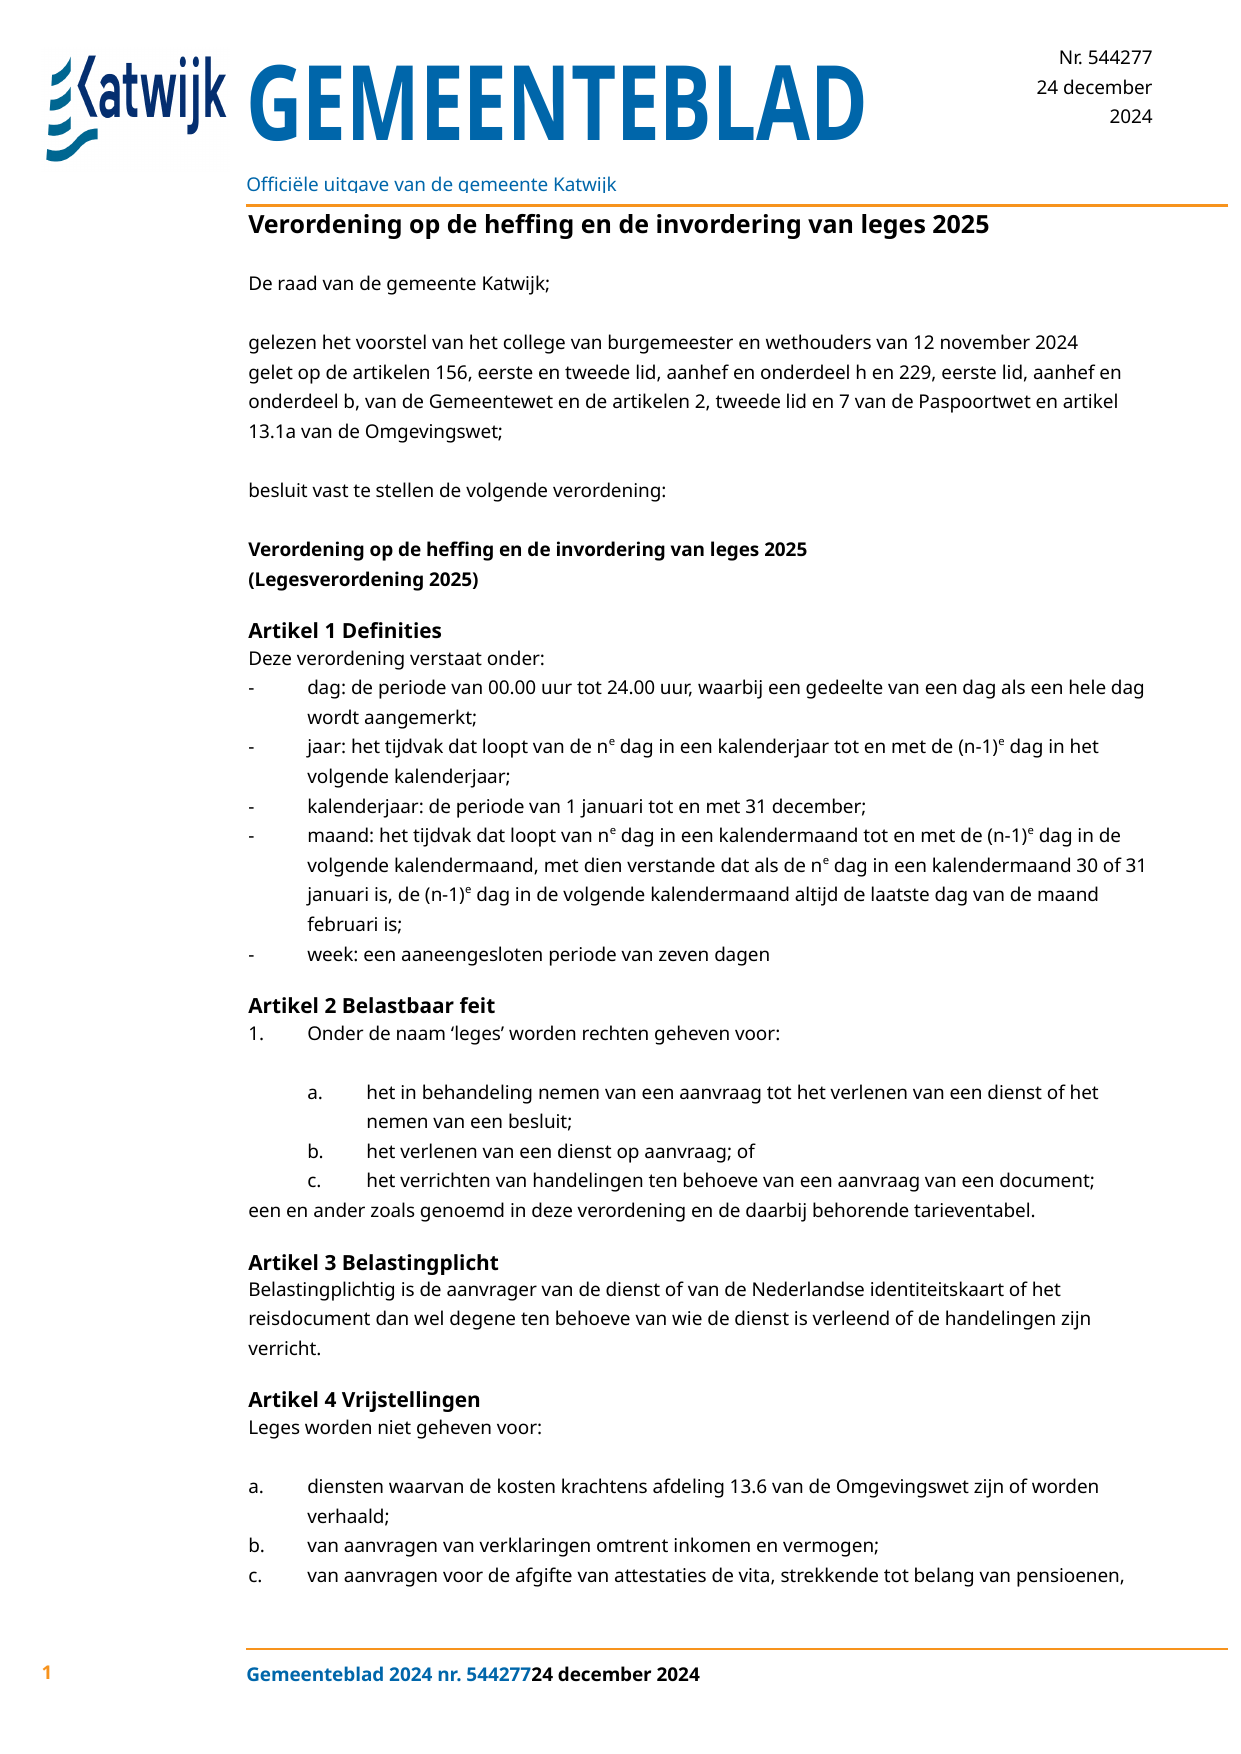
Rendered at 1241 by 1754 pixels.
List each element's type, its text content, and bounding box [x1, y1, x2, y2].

list het verrichten van handelingen ten behoeve van een aanvraag van een document; [307, 1168, 1152, 1193]
text Artikel 2 Belastbaar feit [248, 991, 1152, 1020]
text besluit vast te stellen de volgende verordening: [248, 477, 1152, 503]
text Verordening op de heffing en de invordering van leges 2025 [248, 207, 1152, 241]
text Artikel 1 Definities [248, 617, 1152, 645]
text Deze verordening verstaat onder: [248, 645, 1152, 671]
picture [41, 47, 231, 172]
list maand: het tijdvak dat loopt van ne dag in een kalendermaand tot en met de (n-1)e dag in de volgende kalendermaand, met dien verstande dat als de ne dag in een kalendermaand 30 of 31 januari is, de (n-1)e dag in de volgende kalendermaand altijd de laatste dag van de maand februari is; [248, 822, 1152, 937]
list het in behandeling nemen van een aanvraag tot het verlenen van een dienst of het nemen van een besluit; [307, 1079, 1152, 1134]
text gelet op de artikelen 156, eerste en tweede lid, aanhef en onderdeel h en 229, eerste lid, aanhef en onderdeel b, van de Gemeentewet en de artikelen 2, tweede lid en 7 van de Paspoortwet en artikel 13.1a van de Omgevingswet; [248, 359, 1152, 444]
list jaar: het tijdvak dat loopt van de ne dag in een kalenderjaar tot en met de (n-1)e dag in het volgende kalenderjaar; [248, 734, 1152, 789]
text Verordening op de heffing en de invordering van leges 2025 [248, 537, 1152, 562]
list week: een aaneengesloten periode van zeven dagen [248, 941, 1152, 967]
list het verlenen van een dienst op aanvraag; of [307, 1138, 1152, 1164]
text Artikel 3 Belastingplicht [248, 1248, 1152, 1276]
list Onder de naam ‘leges’ worden rechten geheven voor: [248, 1020, 1152, 1045]
text een en ander zoals genoemd in deze verordening en de daarbij behorende tarieventabel. [248, 1197, 1152, 1223]
list van aanvragen voor de afgifte van attestaties de vita, strekkende tot belang van pensioenen, [248, 1562, 1152, 1588]
text gelezen het voorstel van het college van burgemeester en wethouders van 12 november 2024 [248, 329, 1152, 355]
list kalenderjaar: de periode van 1 januari tot en met 31 december; [248, 793, 1152, 819]
list diensten waarvan de kosten krachtens afdeling 13.6 van de Omgevingswet zijn of worden verhaald; [248, 1473, 1152, 1528]
text Belastingplichtig is de aanvrager van de dienst of van de Nederlandse identiteitskaart of het reisdocument dan wel degene ten behoeve van wie de dienst is verleend of de handelingen zijn verricht. [248, 1276, 1152, 1361]
text Artikel 4 Vrijstellingen [248, 1386, 1152, 1414]
text (Legesverordening 2025) [248, 566, 1152, 592]
text De raad van de gemeente Katwijk; [248, 270, 1152, 296]
list van aanvragen van verklaringen omtrent inkomen en vermogen; [248, 1532, 1152, 1558]
text Leges worden niet geheven voor: [248, 1414, 1152, 1440]
list dag: de periode van 00.00 uur tot 24.00 uur, waarbij een gedeelte van een dag als een hele dag wordt aangemerkt; [248, 674, 1152, 730]
